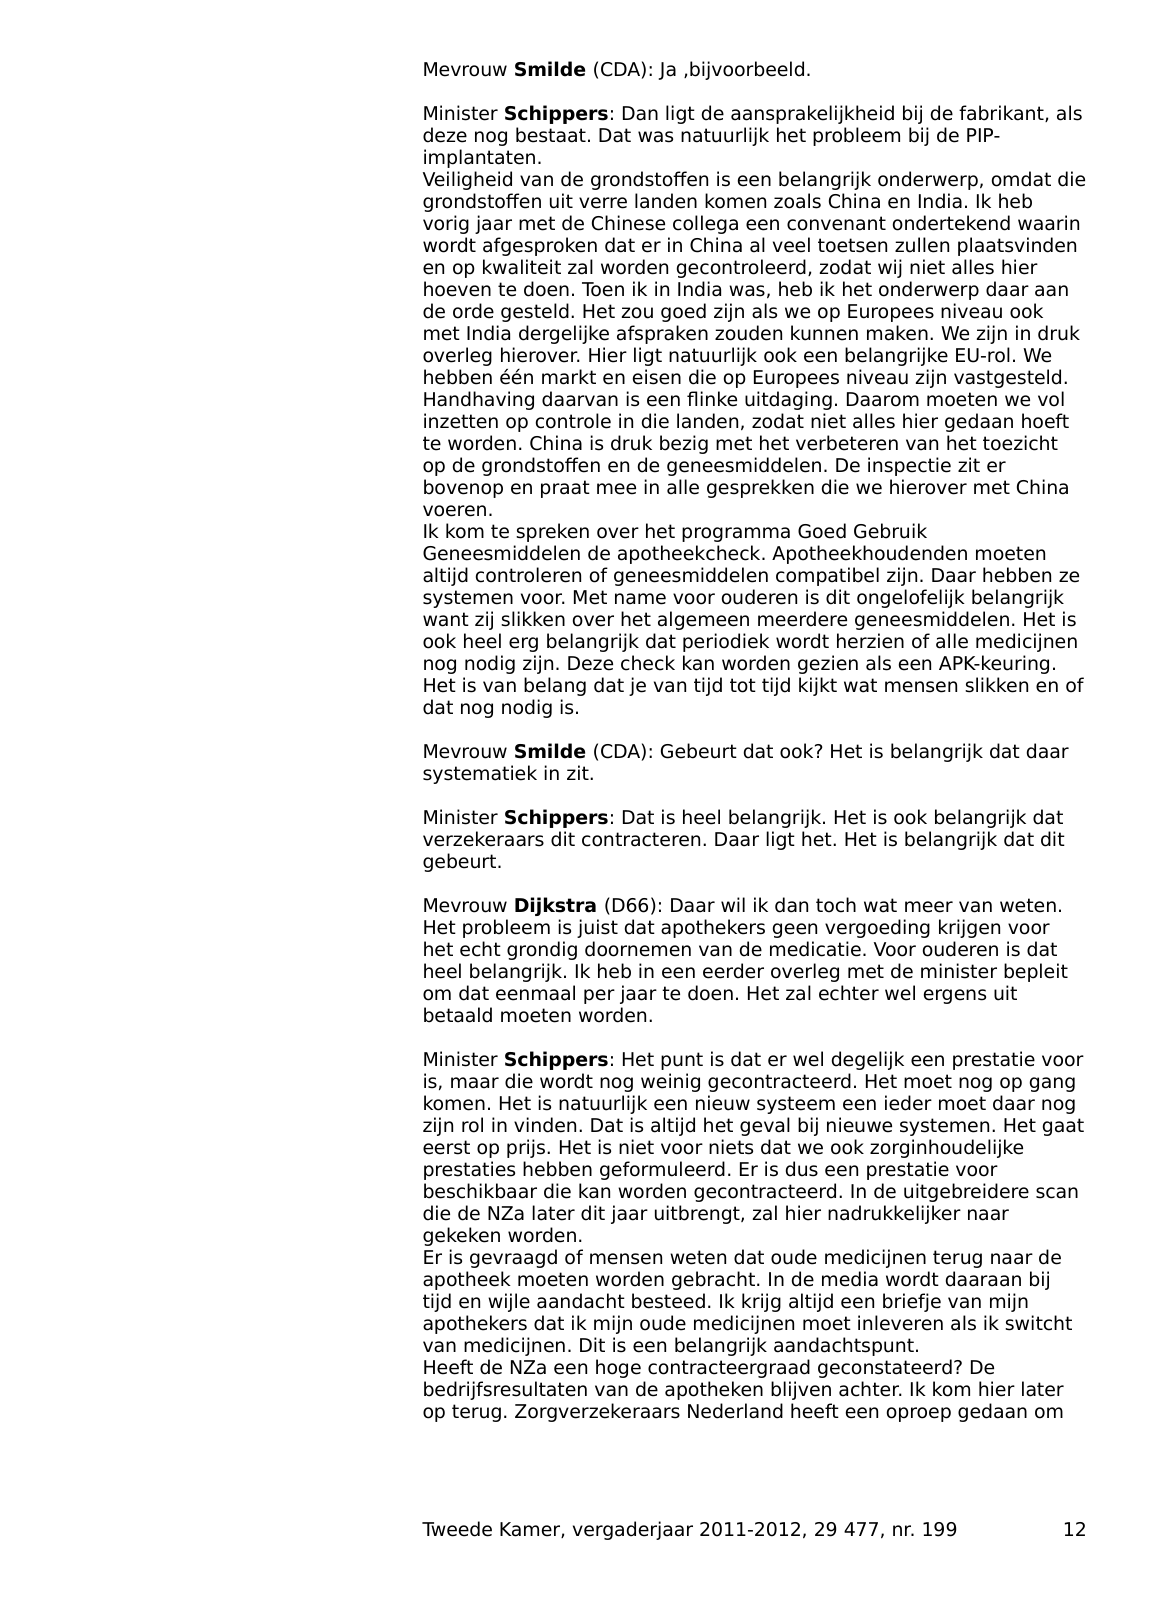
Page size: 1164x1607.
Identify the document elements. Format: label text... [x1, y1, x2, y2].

text Mevrouw Smilde (CDA): Ja ,bijvoorbeeld. [422, 59, 1087, 81]
text Ik kom te spreken over het programma Goed Gebruik Geneesmiddelen de apotheekcheck. Apotheekhoudenden moeten altijd controleren of geneesmiddelen compatibel zijn. Daar hebben ze systemen voor. Met name voor ouderen is dit ongelofelijk belangrijk want zij slikken over het algemeen meerdere geneesmiddelen. Het is ook heel erg belangrijk dat periodiek wordt herzien of alle medicijnen nog nodig zijn. Deze check kan worden gezien als een APK-keuring. Het is van belang dat je van tijd tot tijd kijkt wat mensen slikken en of dat nog nodig is. [422, 521, 1087, 719]
text Minister Schippers: Het punt is dat er wel degelijk een prestatie voor is, maar die wordt nog weinig gecontracteerd. Het moet nog op gang komen. Het is natuurlijk een nieuw systeem een ieder moet daar nog zijn rol in vinden. Dat is altijd het geval bij nieuwe systemen. Het gaat eerst op prijs. Het is niet voor niets dat we ook zorginhoudelijke prestaties hebben geformuleerd. Er is dus een prestatie voor beschikbaar die kan worden gecontracteerd. In de uitgebreidere scan die de NZa later dit jaar uitbrengt, zal hier nadrukkelijker naar gekeken worden. [422, 1049, 1087, 1247]
text Mevrouw Smilde (CDA): Gebeurt dat ook? Het is belangrijk dat daar systematiek in zit. [422, 741, 1087, 785]
text Minister Schippers: Dat is heel belangrijk. Het is ook belangrijk dat verzekeraars dit contracteren. Daar ligt het. Het is belangrijk dat dit gebeurt. [422, 807, 1087, 873]
text Mevrouw Dijkstra (D66): Daar wil ik dan toch wat meer van weten. Het probleem is juist dat apothekers geen vergoeding krijgen voor het echt grondig doornemen van de medicatie. Voor ouderen is dat heel belangrijk. Ik heb in een eerder overleg met de minister bepleit om dat eenmaal per jaar te doen. Het zal echter wel ergens uit betaald moeten worden. [422, 895, 1087, 1027]
text Veiligheid van de grondstoffen is een belangrijk onderwerp, omdat die grondstoffen uit verre landen komen zoals China en India. Ik heb vorig jaar met de Chinese collega een convenant ondertekend waarin wordt afgesproken dat er in China al veel toetsen zullen plaatsvinden en op kwaliteit zal worden gecontroleerd, zodat wij niet alles hier hoeven te doen. Toen ik in India was, heb ik het onderwerp daar aan de orde gesteld. Het zou goed zijn als we op Europees niveau ook met India dergelijke afspraken zouden kunnen maken. We zijn in druk overleg hierover. Hier ligt natuurlijk ook een belangrijke EU-rol. We hebben één markt en eisen die op Europees niveau zijn vastgesteld. Handhaving daarvan is een flinke uitdaging. Daarom moeten we vol inzetten op controle in die landen, zodat niet alles hier gedaan hoeft te worden. China is druk bezig met het verbeteren van het toezicht op de grondstoffen en de geneesmiddelen. De inspectie zit er bovenop en praat mee in alle gesprekken die we hierover met China voeren. [422, 169, 1087, 521]
text Heeft de NZa een hoge contracteergraad geconstateerd? De bedrijfsresultaten van de apotheken blijven achter. Ik kom hier later op terug. Zorgverzekeraars Nederland heeft een oproep gedaan om [422, 1357, 1087, 1423]
text Er is gevraagd of mensen weten dat oude medicijnen terug naar de apotheek moeten worden gebracht. In de media wordt daaraan bij tijd en wijle aandacht besteed. Ik krijg altijd een briefje van mijn apothekers dat ik mijn oude medicijnen moet inleveren als ik switcht van medicijnen. Dit is een belangrijk aandachtspunt. [422, 1247, 1087, 1357]
text Minister Schippers: Dan ligt de aansprakelijkheid bij de fabrikant, als deze nog bestaat. Dat was natuurlijk het probleem bij de PIP-implantaten. [422, 103, 1087, 169]
